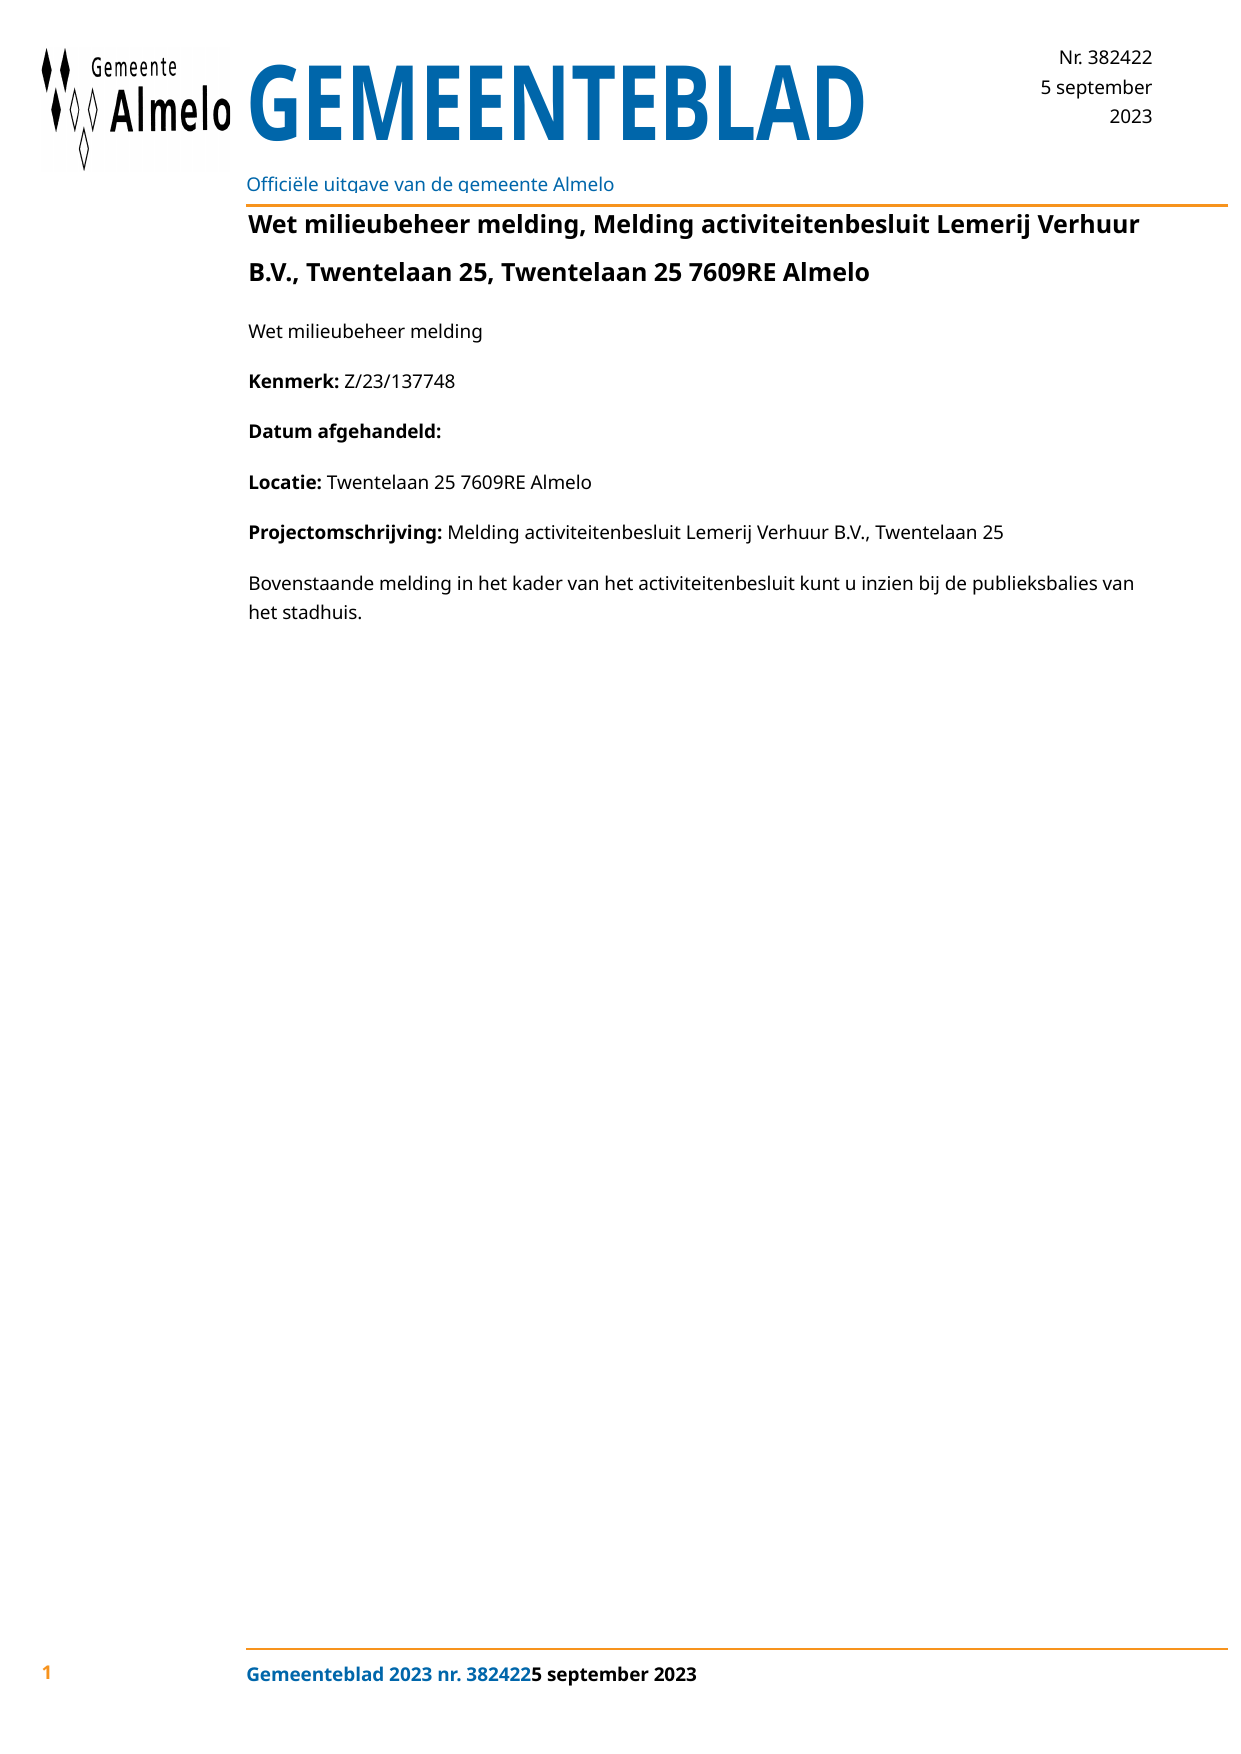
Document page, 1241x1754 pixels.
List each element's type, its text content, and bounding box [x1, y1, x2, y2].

text Kenmerk: Z/23/137748 [248, 368, 1152, 394]
text Datum afgehandeld: [248, 419, 1152, 444]
text Locatie: Twentelaan 25 7609RE Almelo [248, 469, 1152, 495]
text Wet milieubeheer melding [248, 318, 1152, 344]
text Projectomschrijving: Melding activiteitenbesluit Lemerij Verhuur B.V., Twentelaan 25 [248, 519, 1152, 545]
picture [41, 47, 231, 172]
text Wet milieubeheer melding, Melding activiteitenbesluit Lemerij Verhuur B.V., Twentelaan 25, Twentelaan 25 7609RE Almelo [248, 207, 1152, 288]
text Bovenstaande melding in het kader van het activiteitenbesluit kunt u inzien bij de publieksbalies van het stadhuis. [248, 570, 1152, 625]
